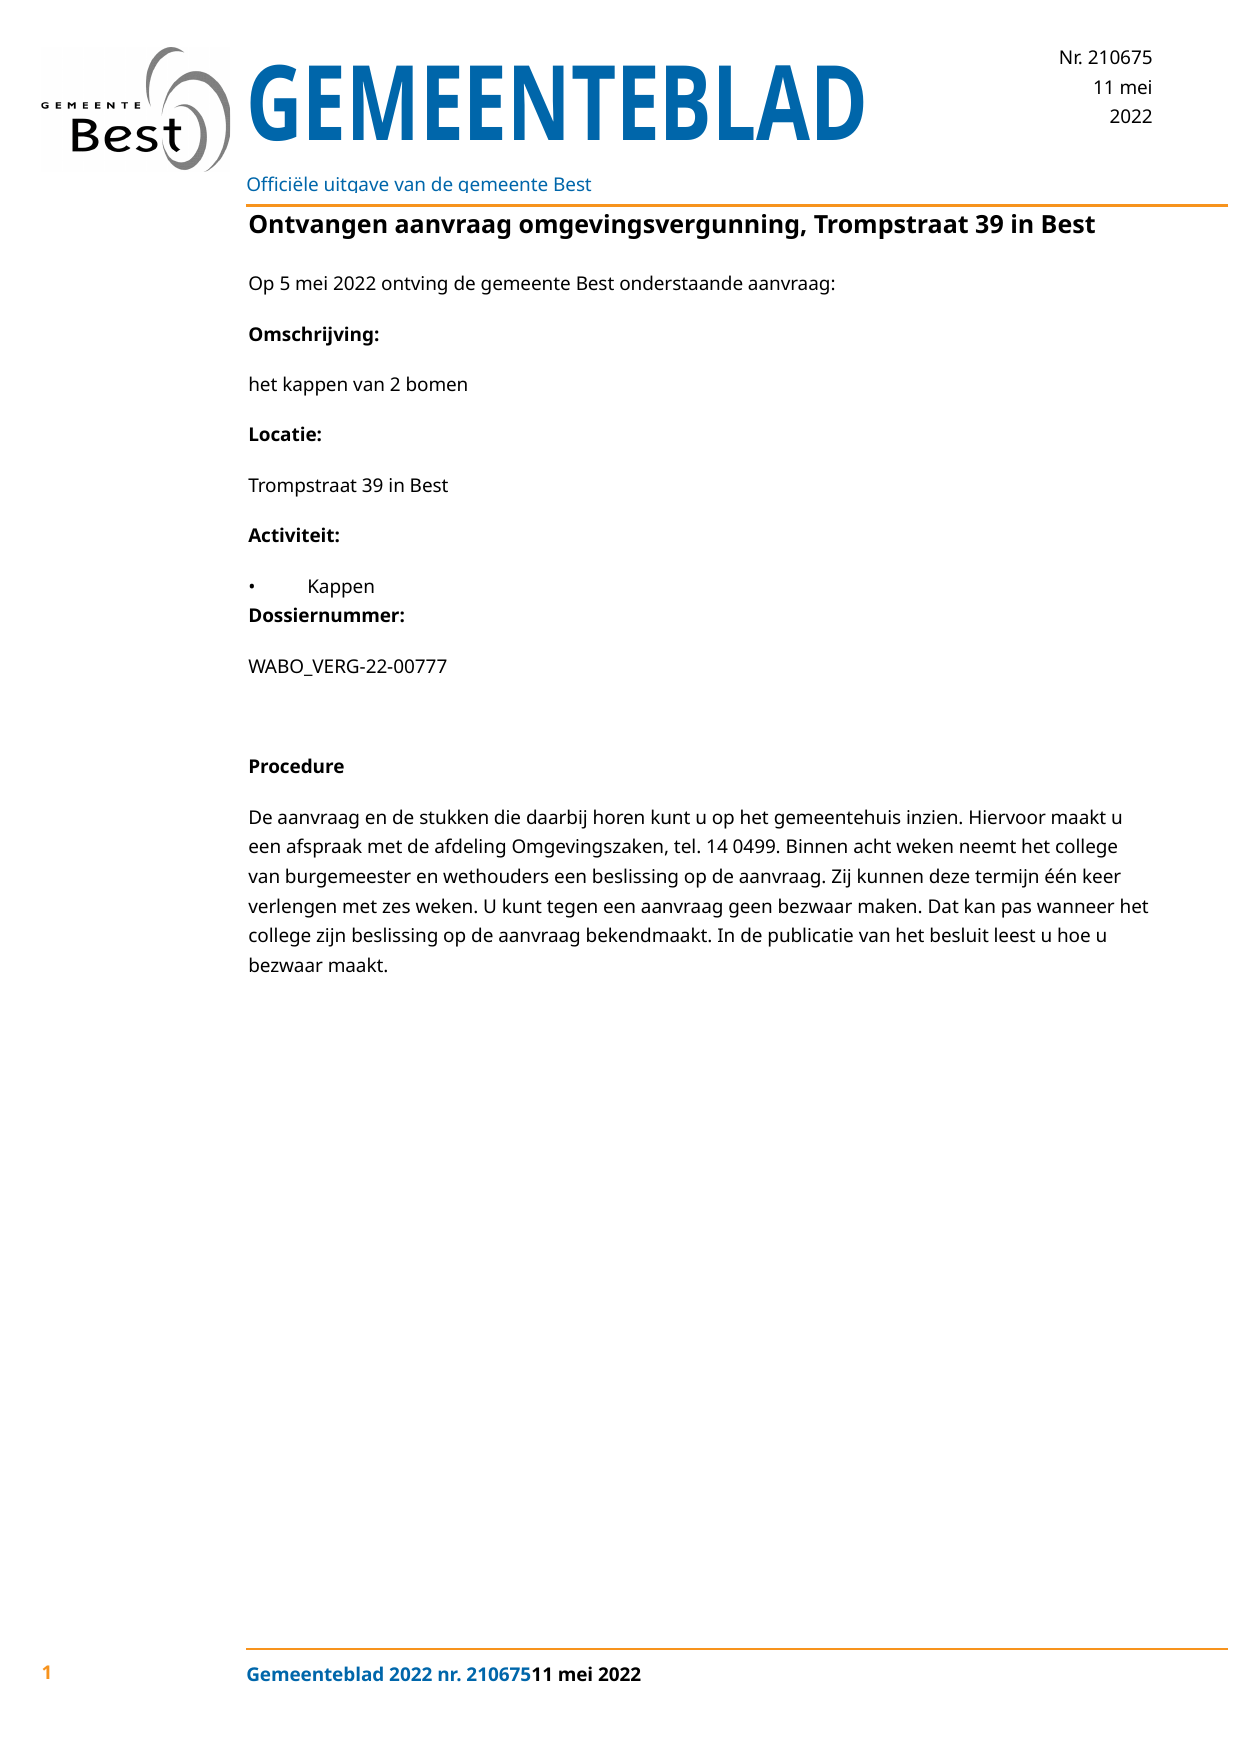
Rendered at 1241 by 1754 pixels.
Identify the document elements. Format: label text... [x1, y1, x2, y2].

text Procedure [248, 754, 1152, 779]
text Activiteit: [248, 522, 1152, 548]
text Locatie: [248, 422, 1152, 447]
text het kappen van 2 bomen [248, 371, 1152, 397]
text WABO_VERG-22-00777 [248, 653, 1152, 678]
text Trompstraat 39 in Best [248, 472, 1152, 498]
text Dossiernummer: [248, 602, 1152, 628]
text Omschrijving: [248, 321, 1152, 346]
text Op 5 mei 2022 ontving de gemeente Best onderstaande aanvraag: [248, 270, 1152, 296]
list Kappen [248, 573, 1152, 598]
text Ontvangen aanvraag omgevingsvergunning, Trompstraat 39 in Best [248, 207, 1152, 241]
picture [41, 47, 231, 172]
text De aanvraag en de stukken die daarbij horen kunt u op het gemeentehuis inzien. Hiervoor maakt u een afspraak met de afdeling Omgevingszaken, tel. 14 0499. Binnen acht weken neemt het college van burgemeester en wethouders een beslissing op de aanvraag. Zij kunnen deze termijn één keer verlengen met zes weken. U kunt tegen een aanvraag geen bezwaar maken. Dat kan pas wanneer het college zijn beslissing op de aanvraag bekendmaakt. In de publicatie van het besluit leest u hoe u bezwaar maakt. [248, 804, 1152, 978]
